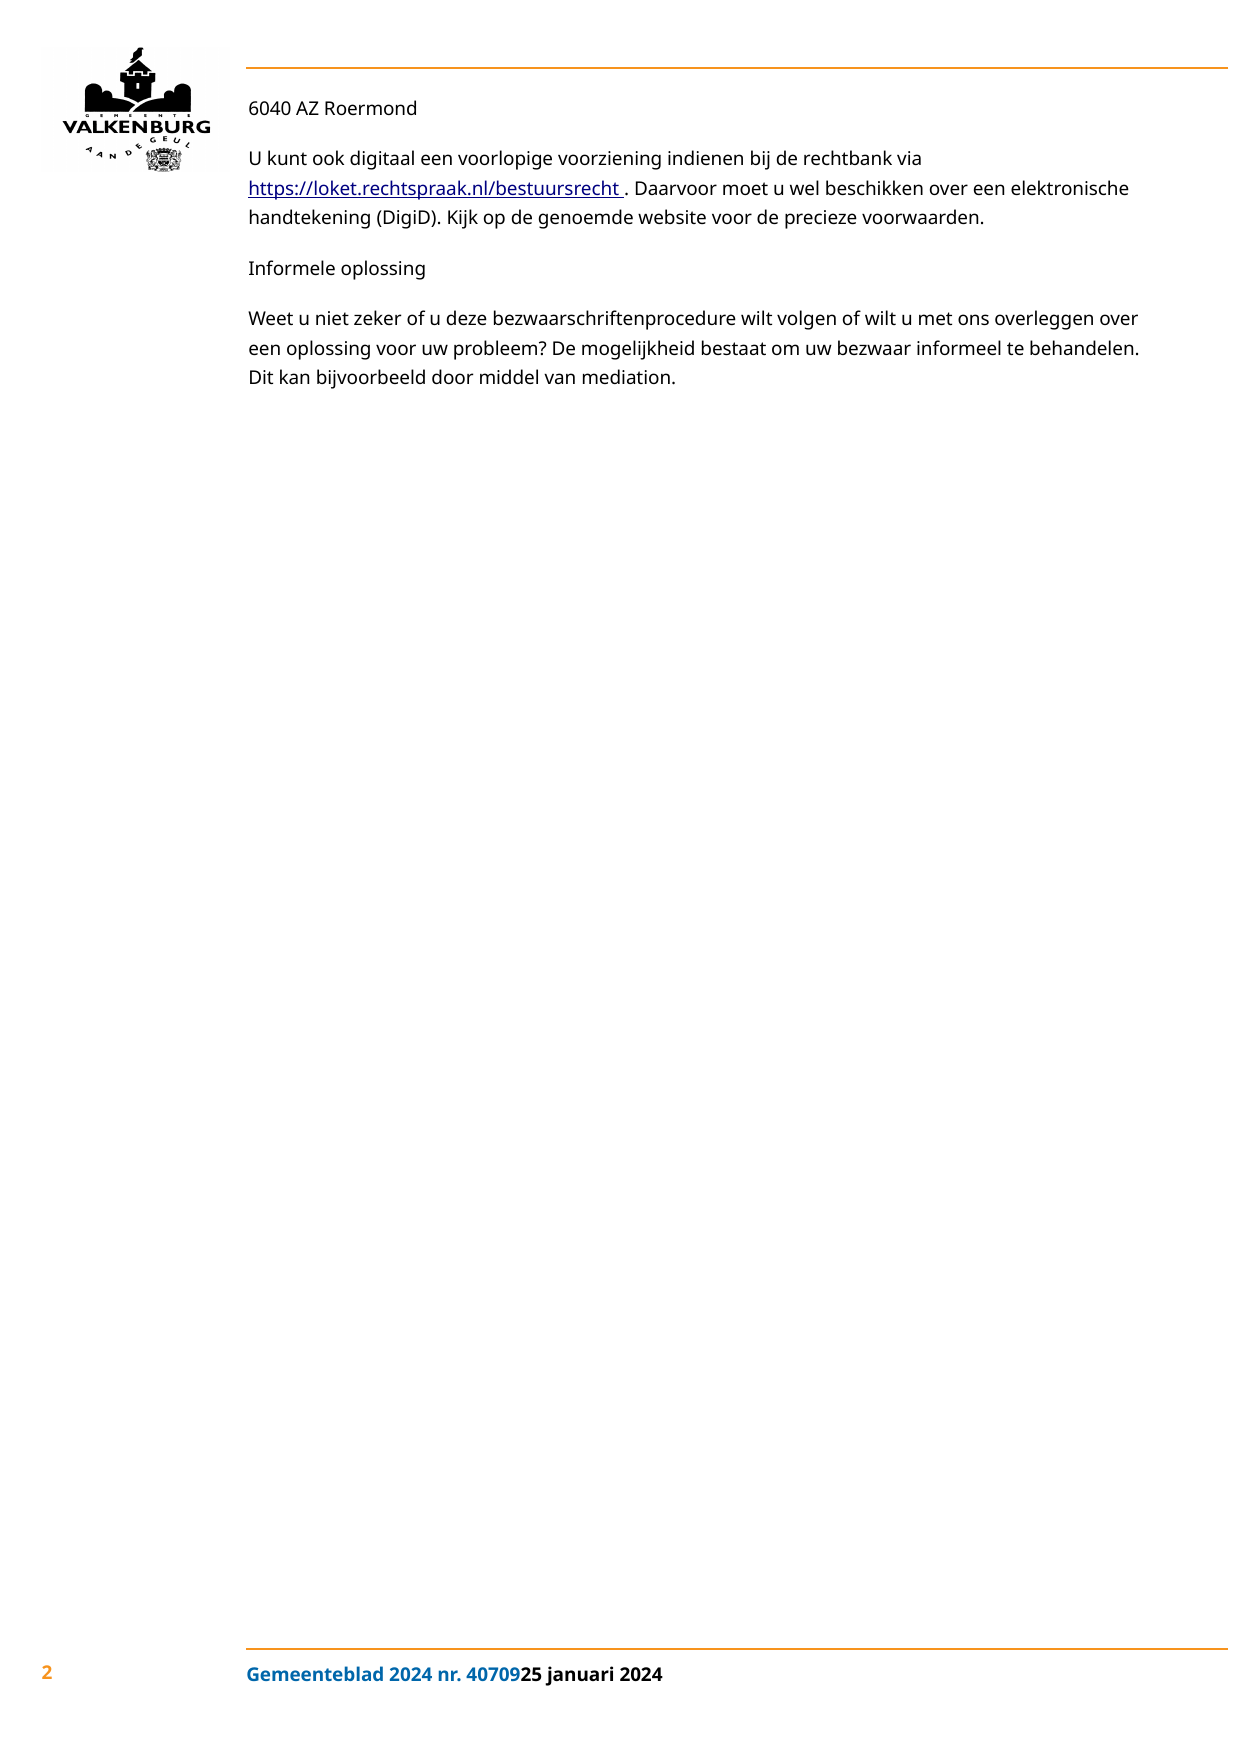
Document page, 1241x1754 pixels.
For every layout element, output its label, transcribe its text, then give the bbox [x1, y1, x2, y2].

text Weet u niet zeker of u deze bezwaarschriftenprocedure wilt volgen of wilt u met ons overleggen over een oplossing voor uw probleem? De mogelijkheid bestaat om uw bezwaar informeel te behandelen. Dit kan bijvoorbeeld door middel van mediation. [248, 305, 1152, 390]
text 6040 AZ Roermond [248, 95, 1152, 121]
text Informele oplossing [248, 255, 1152, 281]
text U kunt ook digitaal een voorlopige voorziening indienen bij de rechtbank via https://loket.rechtspraak.nl/bestuursrecht . Daarvoor moet u wel beschikken over een elektronische handtekening (DigiD). Kijk op de genoemde website voor de precieze voorwaarden. [248, 145, 1152, 230]
picture [41, 47, 231, 172]
